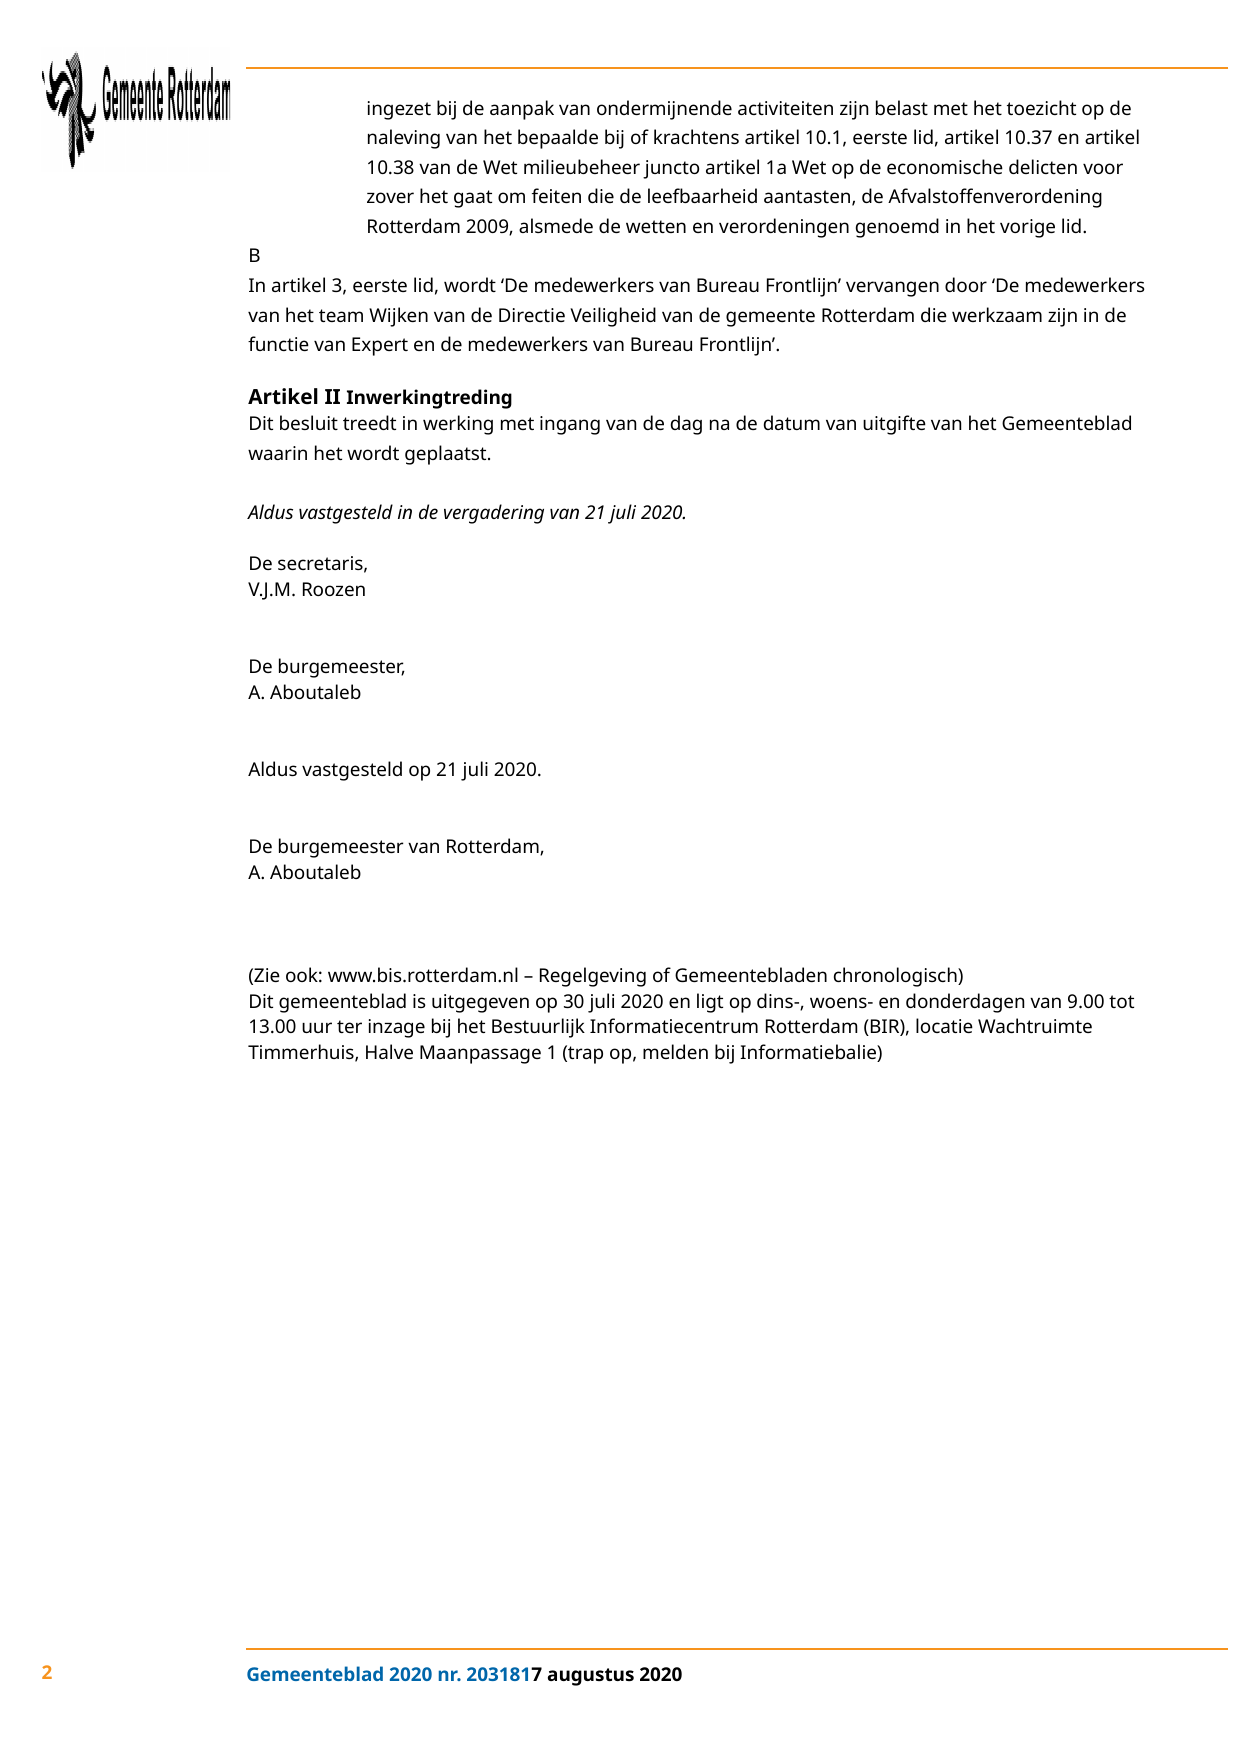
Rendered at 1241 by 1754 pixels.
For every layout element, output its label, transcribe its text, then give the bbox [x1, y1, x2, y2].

text Dit besluit treedt in werking met ingang van de dag na de datum van uitgifte van het Gemeenteblad waarin het wordt geplaatst. [248, 410, 1152, 466]
text De burgemeester, [248, 653, 1152, 679]
text De burgemeester van Rotterdam, [248, 833, 1152, 859]
text V.J.M. Roozen [248, 576, 1152, 602]
text Aldus vastgesteld op 21 juli 2020. [248, 756, 1152, 782]
text Artikel II Inwerkingtreding [248, 382, 1152, 410]
text A. Aboutaleb [248, 859, 1152, 885]
text B [248, 243, 1152, 268]
text Dit gemeenteblad is uitgegeven op 30 juli 2020 en ligt op dins-, woens- en donderdagen van 9.00 tot 13.00 uur ter inzage bij het Bestuurlijk Informatiecentrum Rotterdam (BIR), locatie Wachtruimte Timmerhuis, Halve Maanpassage 1 (trap op, melden bij Informatiebalie) [248, 988, 1152, 1065]
text (Zie ook: www.bis.rotterdam.nl – Regelgeving of Gemeentebladen chronologisch) [248, 962, 1152, 988]
list ingezet bij de aanpak van ondermijnende activiteiten zijn belast met het toezicht op de naleving van het bepaalde bij of krachtens artikel 10.1, eerste lid, artikel 10.37 en artikel 10.38 van de Wet milieubeheer juncto artikel 1a Wet op de economische delicten voor zover het gaat om feiten die de leefbaarheid aantasten, de Afvalstoffenverordening Rotterdam 2009, alsmede de wetten en verordeningen genoemd in het vorige lid. [307, 95, 1152, 239]
text De secretaris, [248, 551, 1152, 576]
text Aldus vastgesteld in de vergadering van 21 juli 2020. [248, 499, 1152, 525]
text A. Aboutaleb [248, 679, 1152, 705]
text In artikel 3, eerste lid, wordt ‘De medewerkers van Bureau Frontlijn’ vervangen door ‘De medewerkers van het team Wijken van de Directie Veiligheid van de gemeente Rotterdam die werkzaam zijn in de functie van Expert en de medewerkers van Bureau Frontlijn’. [248, 272, 1152, 357]
picture [41, 47, 231, 172]
